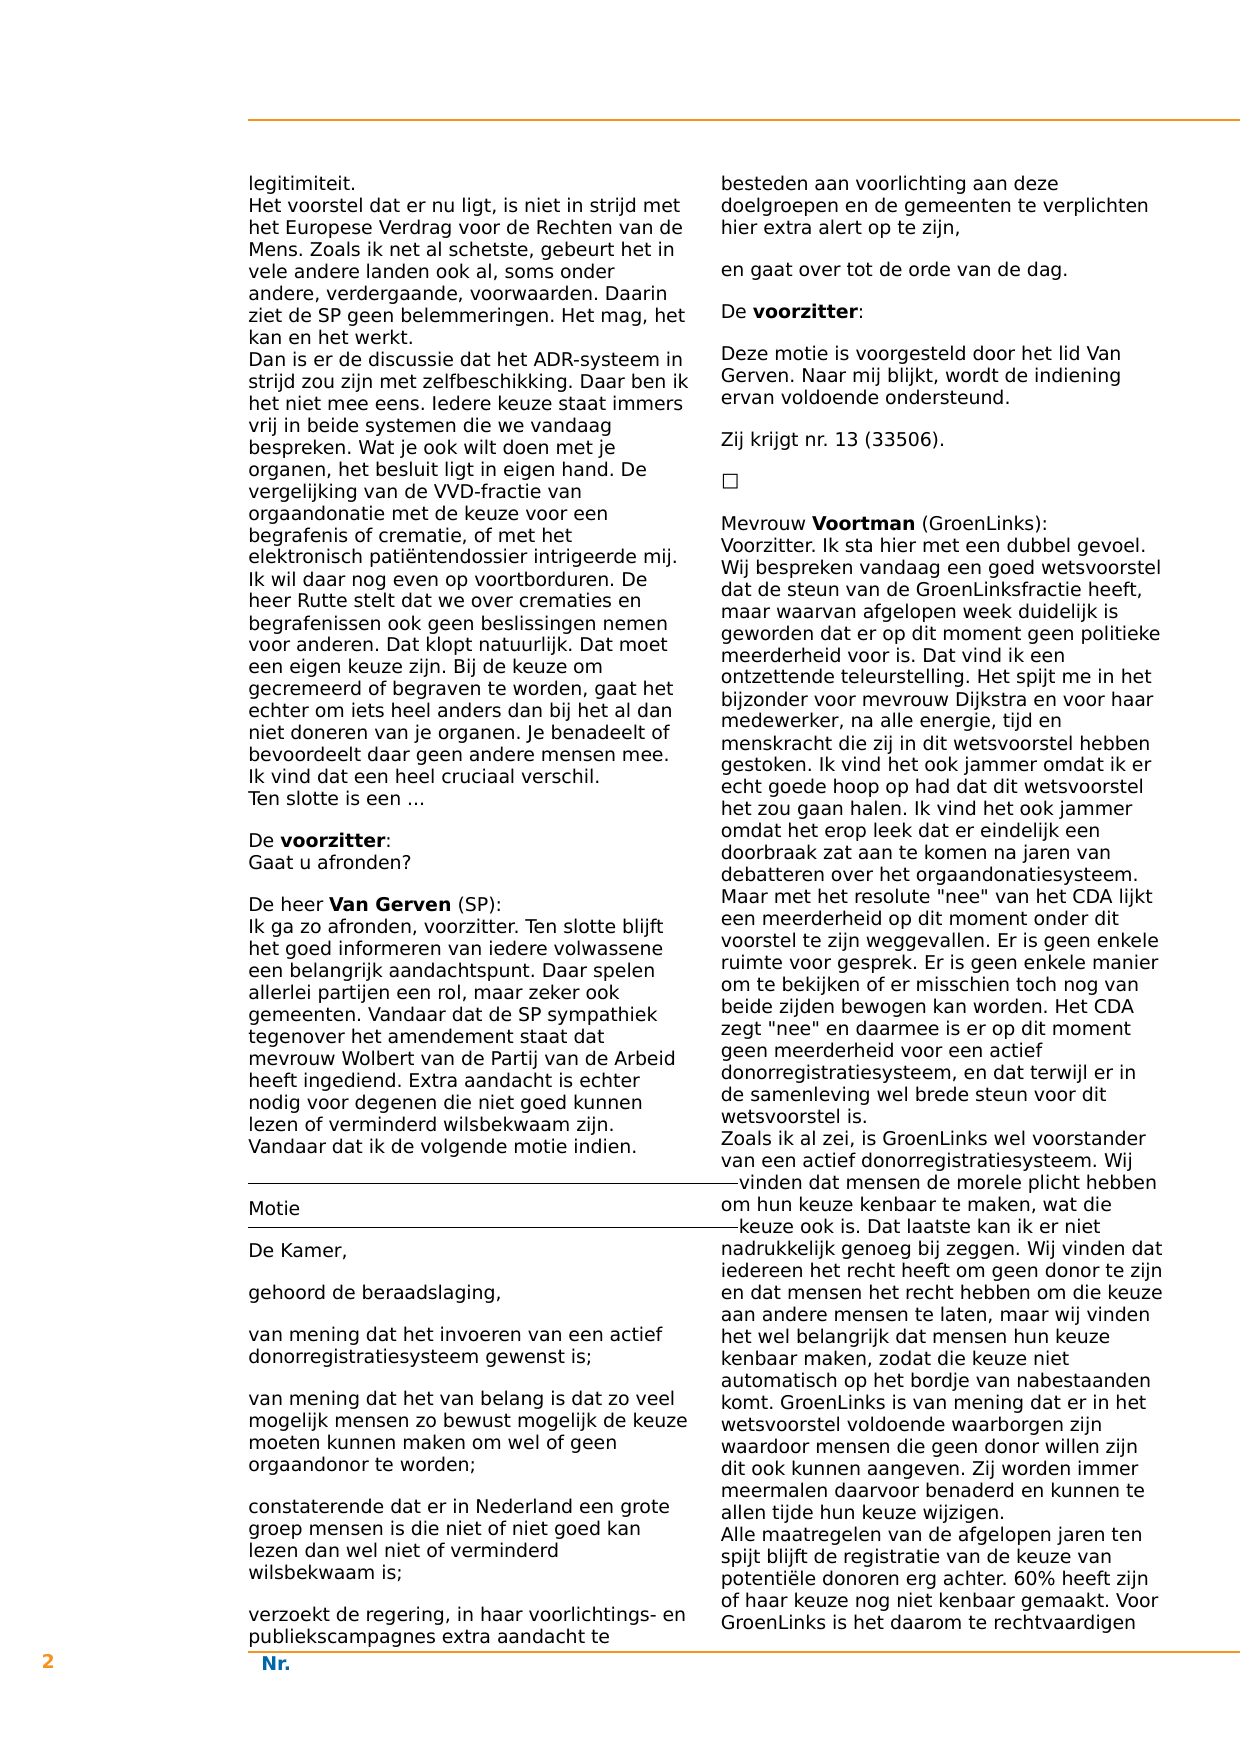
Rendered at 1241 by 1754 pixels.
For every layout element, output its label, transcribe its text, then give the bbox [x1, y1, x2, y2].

text Alle maatregelen van de afgelopen jaren ten spijt blijft de registratie van de keuze van potentiële donoren erg achter. 60% heeft zijn of haar keuze nog niet kenbaar gemaakt. Voor GroenLinks is het daarom te rechtvaardigen [721, 1524, 1163, 1633]
text gehoord de beraadslaging, [248, 1282, 691, 1304]
text legitimiteit. [248, 173, 691, 195]
text Het voorstel dat er nu ligt, is niet in strijd met het Europese Verdrag voor de Rechten van de Mens. Zoals ik net al schetste, gebeurt het in vele andere landen ook al, soms onder andere, verdergaande, voorwaarden. Daarin ziet de SP geen belemmeringen. Het mag, het kan en het werkt. [248, 195, 691, 349]
text van mening dat het invoeren van een actief donorregistratiesysteem gewenst is; [248, 1324, 691, 1368]
text Ten slotte is een ... [248, 788, 691, 810]
text en gaat over tot de orde van de dag. [721, 259, 1163, 281]
text De heer Van Gerven (SP): [248, 894, 691, 916]
text De voorzitter: [721, 301, 1163, 323]
text De voorzitter: [248, 830, 691, 852]
text Zoals ik al zei, is GroenLinks wel voorstander van een actief donorregistratiesysteem. Wij vinden dat mensen de morele plicht hebben om hun keuze kenbaar te maken, wat die keuze ook is. Dat laatste kan ik er niet nadrukkelijk genoeg bij zeggen. Wij vinden dat iedereen het recht heeft om geen donor te zijn en dat mensen het recht hebben om die keuze aan andere mensen te laten, maar wij vinden het wel belangrijk dat mensen hun keuze kenbaar maken, zodat die keuze niet automatisch op het bordje van nabestaanden komt. GroenLinks is van mening dat er in het wetsvoorstel voldoende waarborgen zijn waardoor mensen die geen donor willen zijn dit ook kunnen aangeven. Zij worden immer meermalen daarvoor benaderd en kunnen te allen tijde hun keuze wijzigen. [721, 1128, 1163, 1524]
text verzoekt de regering, in haar voorlichtings- en publiekscampagnes extra aandacht te [248, 1603, 691, 1647]
text De Kamer, [248, 1240, 691, 1262]
text constaterende dat er in Nederland een grote groep mensen is die niet of niet goed kan lezen dan wel niet of verminderd wilsbekwaam is; [248, 1496, 691, 1583]
text Ik ga zo afronden, voorzitter. Ten slotte blijft het goed informeren van iedere volwassene een belangrijk aandachtspunt. Daar spelen allerlei partijen een rol, maar zeker ook gemeenten. Vandaar dat de SP sympathiek tegenover het amendement staat dat mevrouw Wolbert van de Partij van de Arbeid heeft ingediend. Extra aandacht is echter nodig voor degenen die niet goed kunnen lezen of verminderd wilsbekwaam zijn. Vandaar dat ik de volgende motie indien. [248, 916, 691, 1158]
text Deze motie is voorgesteld door het lid Van Gerven. Naar mij blijkt, wordt de indiening ervan voldoende ondersteund. [721, 343, 1163, 409]
text Mevrouw Voortman (GroenLinks): [721, 513, 1163, 534]
text Dan is er de discussie dat het ADR-systeem in strijd zou zijn met zelfbeschikking. Daar ben ik het niet mee eens. Iedere keuze staat immers vrij in beide systemen die we vandaag bespreken. Wat je ook wilt doen met je organen, het besluit ligt in eigen hand. De vergelijking van de VVD-fractie van orgaandonatie met de keuze voor een begrafenis of crematie, of met het elektronisch patiëntendossier intrigeerde mij. Ik wil daar nog even op voortborduren. De heer Rutte stelt dat we over crematies en begrafenissen ook geen beslissingen nemen voor anderen. Dat klopt natuurlijk. Dat moet een eigen keuze zijn. Bij de keuze om gecremeerd of begraven te worden, gaat het echter om iets heel anders dan bij het al dan niet doneren van je organen. Je benadeelt of bevoordeelt daar geen andere mensen mee. Ik vind dat een heel cruciaal verschil. [248, 349, 691, 788]
text besteden aan voorlichting aan deze doelgroepen en de gemeenten te verplichten hier extra alert op te zijn, [721, 173, 1163, 239]
text Zij krijgt nr. 13 (33506). [721, 429, 1163, 451]
text van mening dat het van belang is dat zo veel mogelijk mensen zo bewust mogelijk de keuze moeten kunnen maken om wel of geen orgaandonor te worden; [248, 1388, 691, 1476]
text Gaat u afronden? [248, 852, 691, 874]
text Voorzitter. Ik sta hier met een dubbel gevoel. Wij bespreken vandaag een goed wetsvoorstel dat de steun van de GroenLinksfractie heeft, maar waarvan afgelopen week duidelijk is geworden dat er op dit moment geen politieke meerderheid voor is. Dat vind ik een ontzettende teleurstelling. Het spijt me in het bijzonder voor mevrouw Dijkstra en voor haar medewerker, na alle energie, tijd en menskracht die zij in dit wetsvoorstel hebben gestoken. Ik vind het ook jammer omdat ik er echt goede hoop op had dat dit wetsvoorstel het zou gaan halen. Ik vind het ook jammer omdat het erop leek dat er eindelijk een doorbraak zat aan te komen na jaren van debatteren over het orgaandonatiesysteem. Maar met het resolute "nee" van het CDA lijkt een meerderheid op dit moment onder dit voorstel te zijn weggevallen. Er is geen enkele ruimte voor gesprek. Er is geen enkele manier om te bekijken of er misschien toch nog van beide zijden bewogen kan worden. Het CDA zegt "nee" en daarmee is er op dit moment geen meerderheid voor een actief donorregistratiesysteem, en dat terwijl er in de samenleving wel brede steun voor dit wetsvoorstel is. [721, 534, 1163, 1128]
text Motie [248, 1198, 691, 1220]
text ⬜ [721, 471, 1163, 493]
